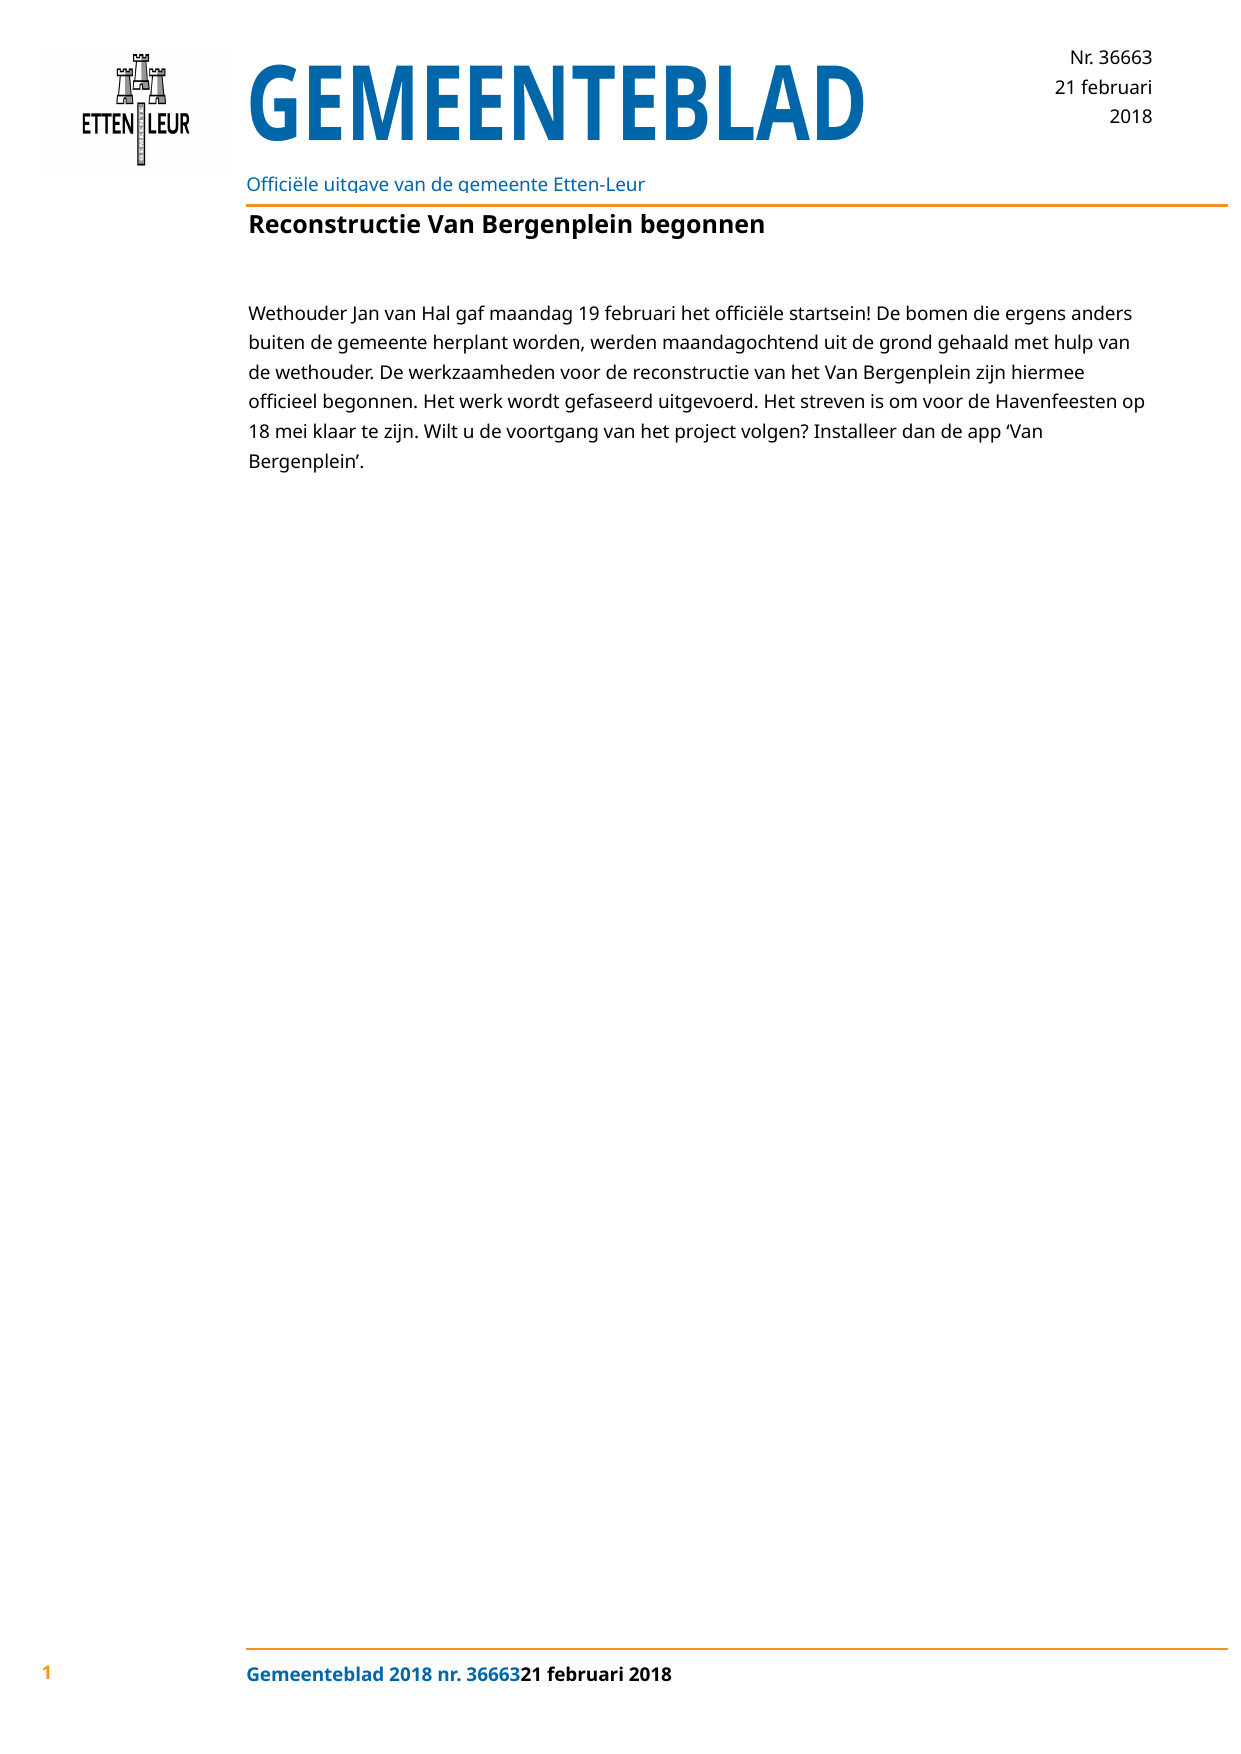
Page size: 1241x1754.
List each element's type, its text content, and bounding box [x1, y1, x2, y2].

text Reconstructie Van Bergenplein begonnen [248, 207, 1152, 241]
text Wethouder Jan van Hal gaf maandag 19 februari het officiële startsein! De bomen die ergens anders buiten de gemeente herplant worden, werden maandagochtend uit de grond gehaald met hulp van de wethouder. De werkzaamheden voor de reconstructie van het Van Bergenplein zijn hiermee officieel begonnen. Het werk wordt gefaseerd uitgevoerd. Het streven is om voor de Havenfeesten op 18 mei klaar te zijn. Wilt u de voortgang van het project volgen? Installeer dan de app ‘Van Bergenplein’. [248, 300, 1152, 473]
picture [41, 47, 231, 172]
